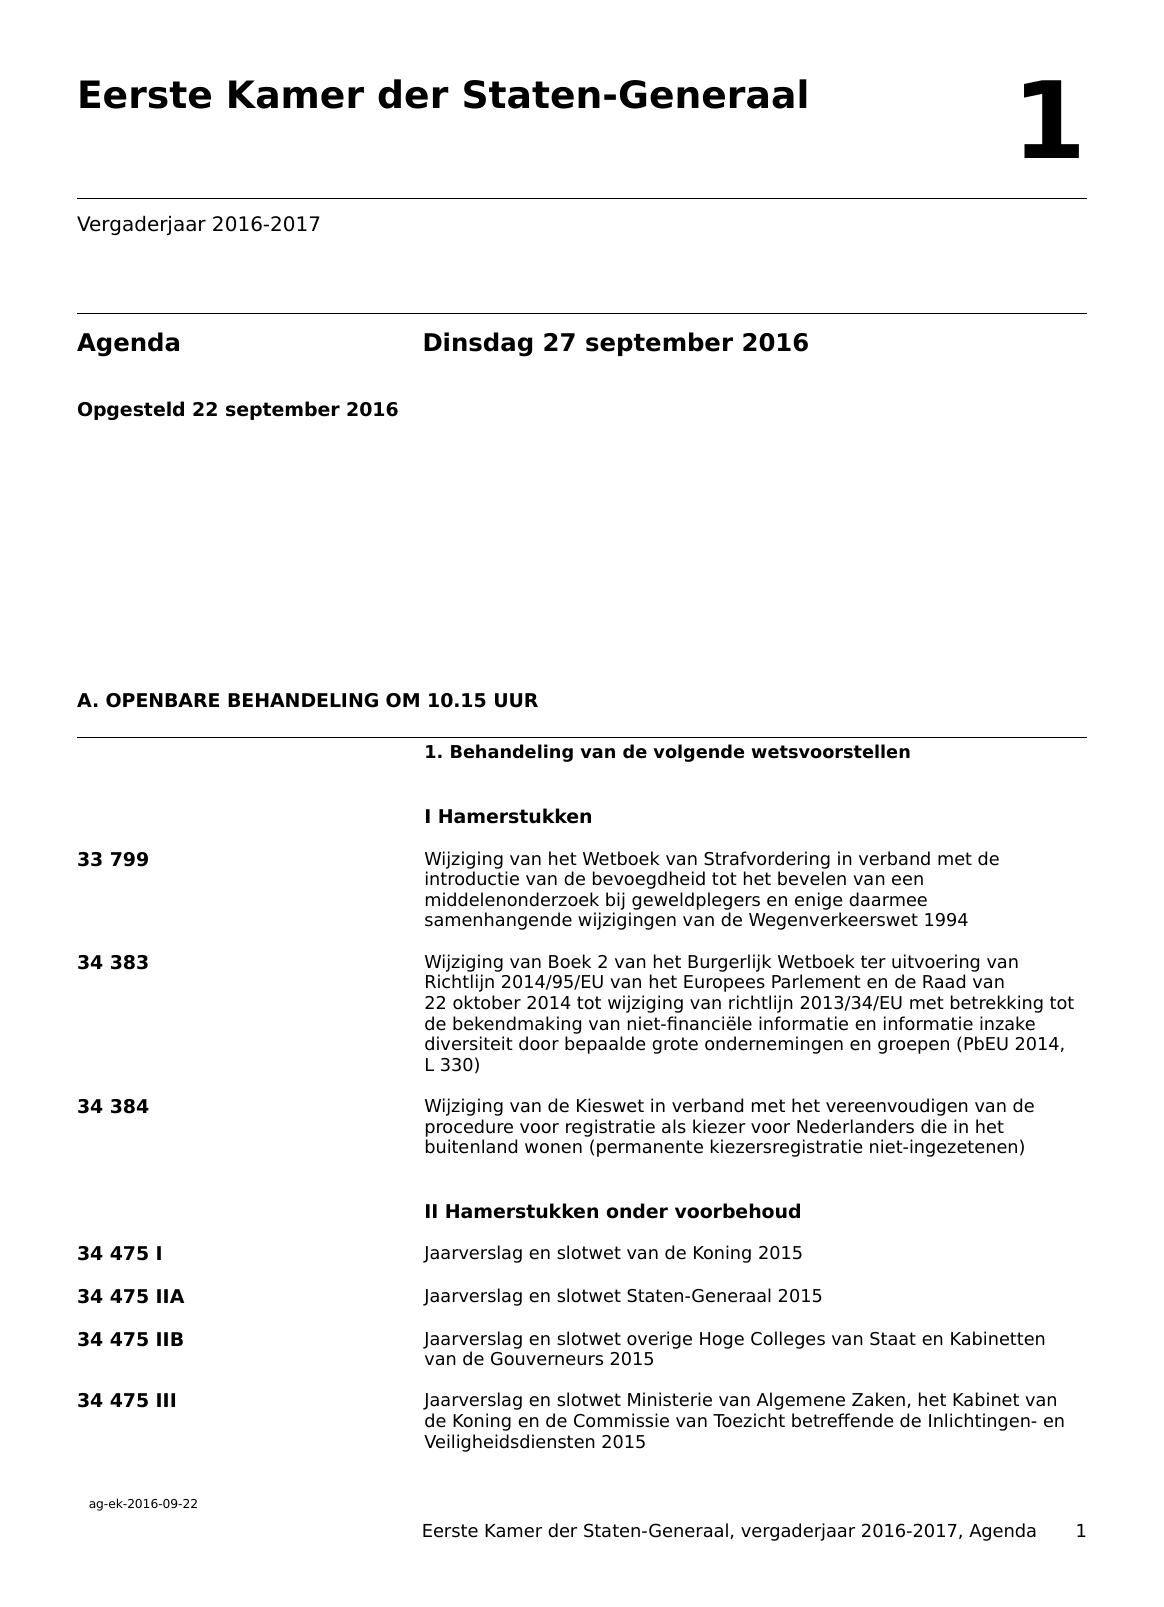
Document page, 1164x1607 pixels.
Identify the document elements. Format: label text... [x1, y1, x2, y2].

table_cell [418, 1370, 1087, 1390]
table_cell [401, 952, 418, 1075]
table_cell [77, 1265, 401, 1286]
table_cell [401, 1308, 418, 1328]
table_cell [418, 1452, 1087, 1473]
table_cell Jaarverslag en slotwet van de Koning 2015 [418, 1243, 1087, 1265]
table_cell [418, 1265, 1087, 1286]
table_cell [401, 1370, 418, 1390]
table_cell [401, 763, 418, 784]
table_cell Jaarverslag en slotwet Ministerie van Algemene Zaken, het Kabinet van de Koning en de Commissie van Toezicht betreffende de Inlichtingen- en Veiligheidsdiensten 2015 [418, 1390, 1087, 1452]
table_cell Wijziging van de Kieswet in verband met het vereenvoudigen van de procedure voor registratie als kiezer voor Nederlanders die in het buitenland wonen (permanente kiezersregistratie niet-ingezetenen) [418, 1096, 1087, 1158]
table_cell II Hamerstukken onder voorbehoud [418, 1179, 1087, 1223]
table_cell [418, 1308, 1087, 1328]
table_cell Wijziging van het Wetboek van Strafvordering in verband met de introductie van de bevoegdheid tot het bevelen van een middelenonderzoek bij geweldplegers en enige daarmee samenhangende wijzigingen van de Wegenverkeerswet 1994 [418, 849, 1087, 931]
table_cell [401, 1223, 418, 1243]
table_cell [401, 1158, 418, 1178]
table_cell [77, 931, 401, 952]
table_cell [401, 1265, 418, 1286]
table_cell 34 475 III [77, 1390, 401, 1452]
table_cell [401, 1243, 418, 1265]
table_cell [77, 1179, 401, 1223]
table_cell [401, 1452, 418, 1473]
table_cell 34 475 IIA [77, 1286, 401, 1308]
table_cell Vergaderjaar 2016-2017 [77, 199, 1087, 313]
table_cell [401, 1286, 418, 1308]
table_cell 34 475 I [77, 1243, 401, 1265]
table_header Eerste Kamer der Staten-Generaal [77, 59, 886, 198]
table_cell [77, 784, 401, 828]
table_cell [77, 763, 401, 784]
table_cell Agenda [77, 314, 422, 357]
table_header [77, 738, 401, 763]
table_cell [401, 1075, 418, 1096]
table_cell [418, 828, 1087, 848]
table_cell 33 799 [77, 849, 401, 931]
table_cell 34 475 IIB [77, 1329, 401, 1370]
table_cell [418, 1158, 1087, 1178]
text Opgesteld 22 september 2016 [77, 399, 1087, 421]
table_cell [418, 1075, 1087, 1096]
table_cell [418, 763, 1087, 784]
table_cell [77, 1158, 401, 1178]
table_cell 34 384 [77, 1096, 401, 1158]
text ag-ek-2016-09-22 [88, 1497, 323, 1511]
table_cell Dinsdag 27 september 2016 [422, 314, 1087, 357]
table_header [401, 738, 418, 763]
table_cell [401, 784, 418, 828]
table_cell [418, 1223, 1087, 1243]
table_cell [401, 1179, 418, 1223]
table_cell [77, 1223, 401, 1243]
table_cell [401, 1096, 418, 1158]
table_cell Wijziging van Boek 2 van het Burgerlijk Wetboek ter uitvoering van Richtlijn 2014/95/EU van het Europees Parlement en de Raad van 22 oktober 2014 tot wijziging van richtlijn 2013/34/EU met betrekking tot de bekendmaking van niet-financiële informatie en informatie inzake diversiteit door bepaalde grote ondernemingen en groepen (PbEU 2014, L 330) [418, 952, 1087, 1075]
table_cell I Hamerstukken [418, 784, 1087, 828]
table_cell [418, 931, 1087, 952]
table_cell [401, 931, 418, 952]
subtitle A. OPENBARE BEHANDELING OM 10.15 UUR [77, 690, 1087, 712]
table_cell Jaarverslag en slotwet Staten-Generaal 2015 [418, 1286, 1087, 1308]
table_cell [77, 828, 401, 848]
table_cell [77, 1075, 401, 1096]
table_cell [401, 828, 418, 848]
table_header 1. Behandeling van de volgende wetsvoorstellen [418, 738, 1087, 763]
table_header 1 [886, 59, 1087, 198]
table_cell [77, 1308, 401, 1328]
table_cell [77, 1370, 401, 1390]
table_cell [401, 1390, 418, 1452]
table_cell [401, 1329, 418, 1370]
table_cell Jaarverslag en slotwet overige Hoge Colleges van Staat en Kabinetten van de Gouverneurs 2015 [418, 1329, 1087, 1370]
table_cell 34 383 [77, 952, 401, 1075]
table_cell [401, 849, 418, 931]
table_cell [77, 1452, 401, 1473]
